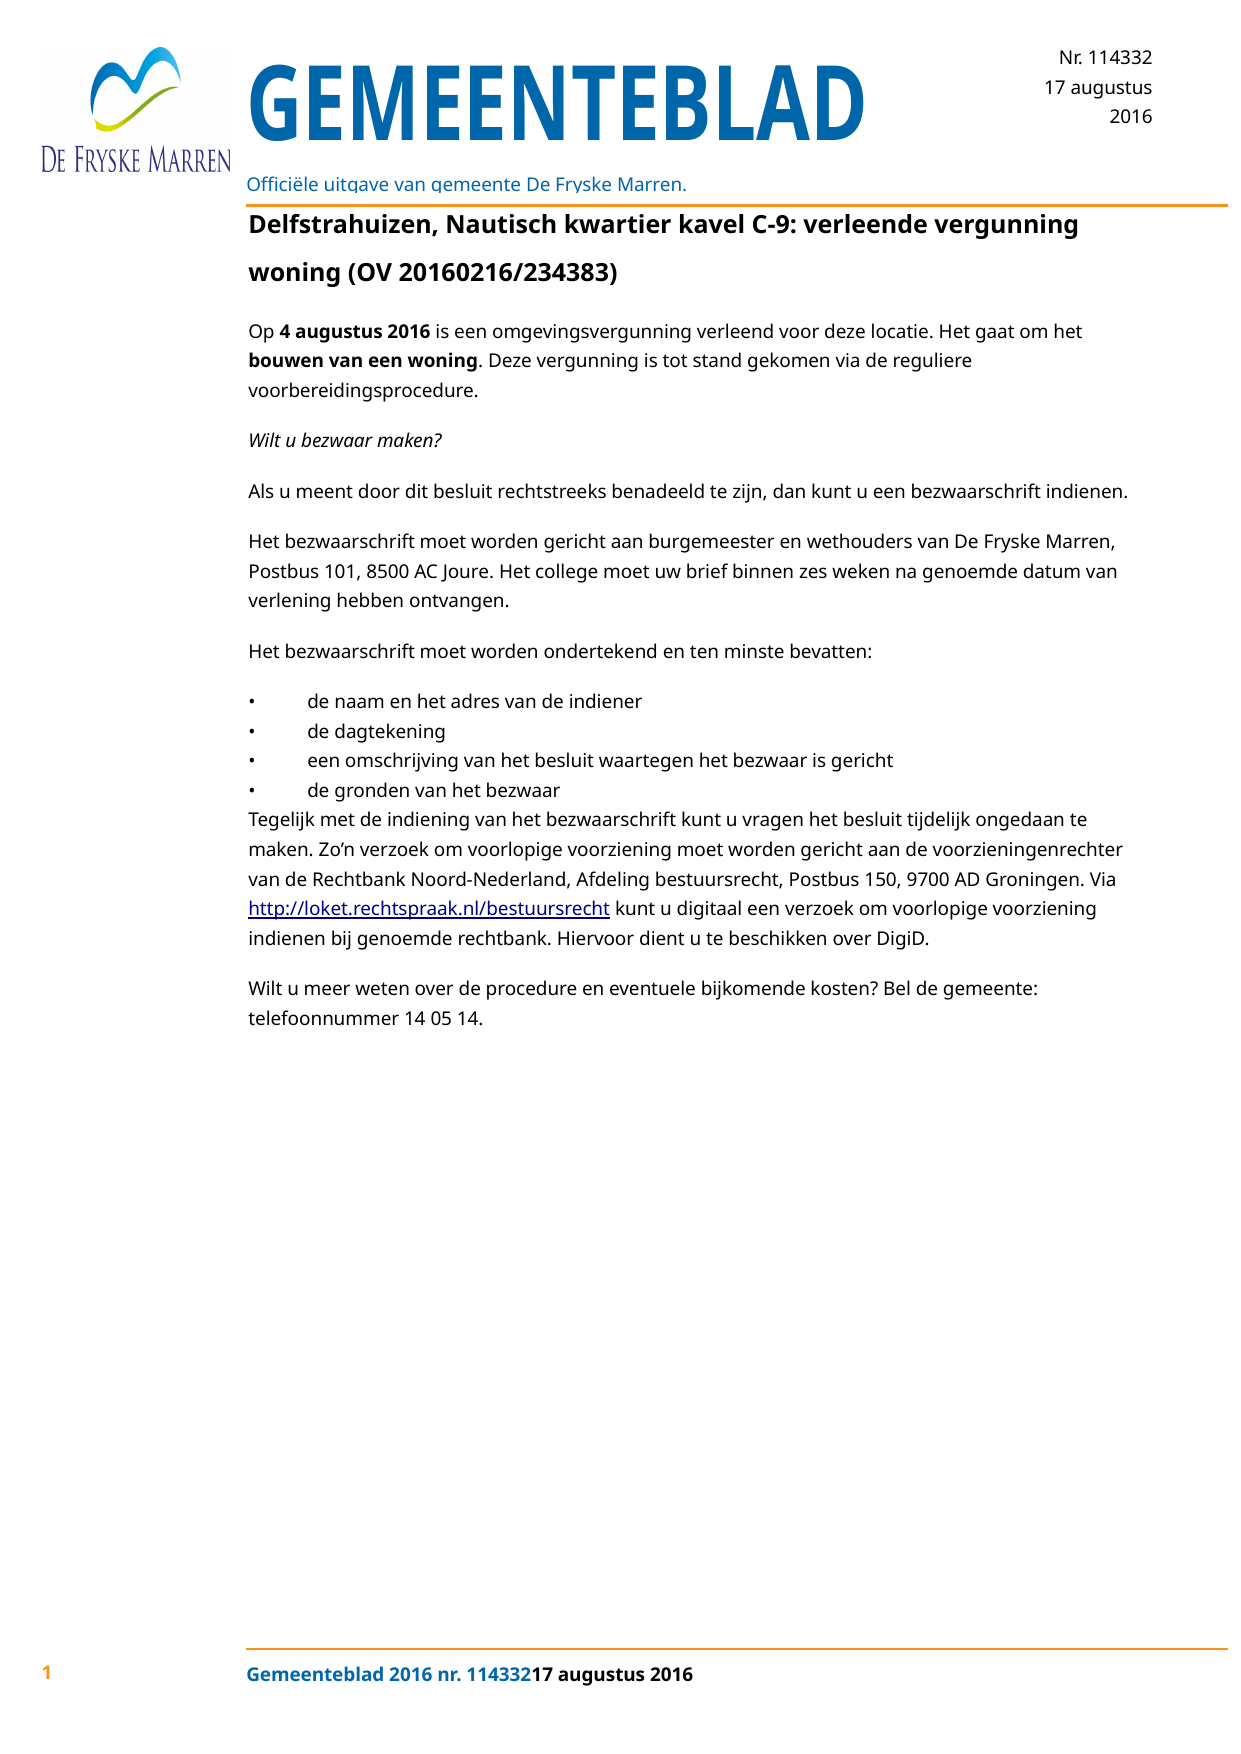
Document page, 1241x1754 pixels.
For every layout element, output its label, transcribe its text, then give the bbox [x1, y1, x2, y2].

list de gronden van het bezwaar [248, 777, 1152, 803]
list de naam en het adres van de indiener [248, 688, 1152, 714]
text Het bezwaarschrift moet worden ondertekend en ten minste bevatten: [248, 638, 1152, 664]
list de dagtekening [248, 718, 1152, 744]
text Als u meent door dit besluit rechtstreeks benadeeld te zijn, dan kunt u een bezwaarschrift indienen. [248, 478, 1152, 504]
picture [41, 47, 231, 172]
text Op 4 augustus 2016 is een omgevingsvergunning verleend voor deze locatie. Het gaat om het bouwen van een woning. Deze vergunning is tot stand gekomen via de reguliere voorbereidingsprocedure. [248, 318, 1152, 403]
text Wilt u bezwaar maken? [248, 427, 1152, 453]
text Tegelijk met de indiening van het bezwaarschrift kunt u vragen het besluit tijdelijk ongedaan te maken. Zo’n verzoek om voorlopige voorziening moet worden gericht aan de voorzieningenrechter van de Rechtbank Noord-Nederland, Afdeling bestuursrecht, Postbus 150, 9700 AD Groningen. Via http://loket.rechtspraak.nl/bestuursrecht kunt u digitaal een verzoek om voorlopige voorziening indienen bij genoemde rechtbank. Hiervoor dient u te beschikken over DigiD. [248, 807, 1152, 951]
text Het bezwaarschrift moet worden gericht aan burgemeester en wethouders van De Fryske Marren, Postbus 101, 8500 AC Joure. Het college moet uw brief binnen zes weken na genoemde datum van verlening hebben ontvangen. [248, 528, 1152, 613]
text Wilt u meer weten over de procedure en eventuele bijkomende kosten? Bel de gemeente: telefoonnummer 14 05 14. [248, 975, 1152, 1031]
list een omschrijving van het besluit waartegen het bezwaar is gericht [248, 747, 1152, 773]
text Delfstrahuizen, Nautisch kwartier kavel C-9: verleende vergunning woning (OV 20160216/234383) [248, 207, 1152, 288]
